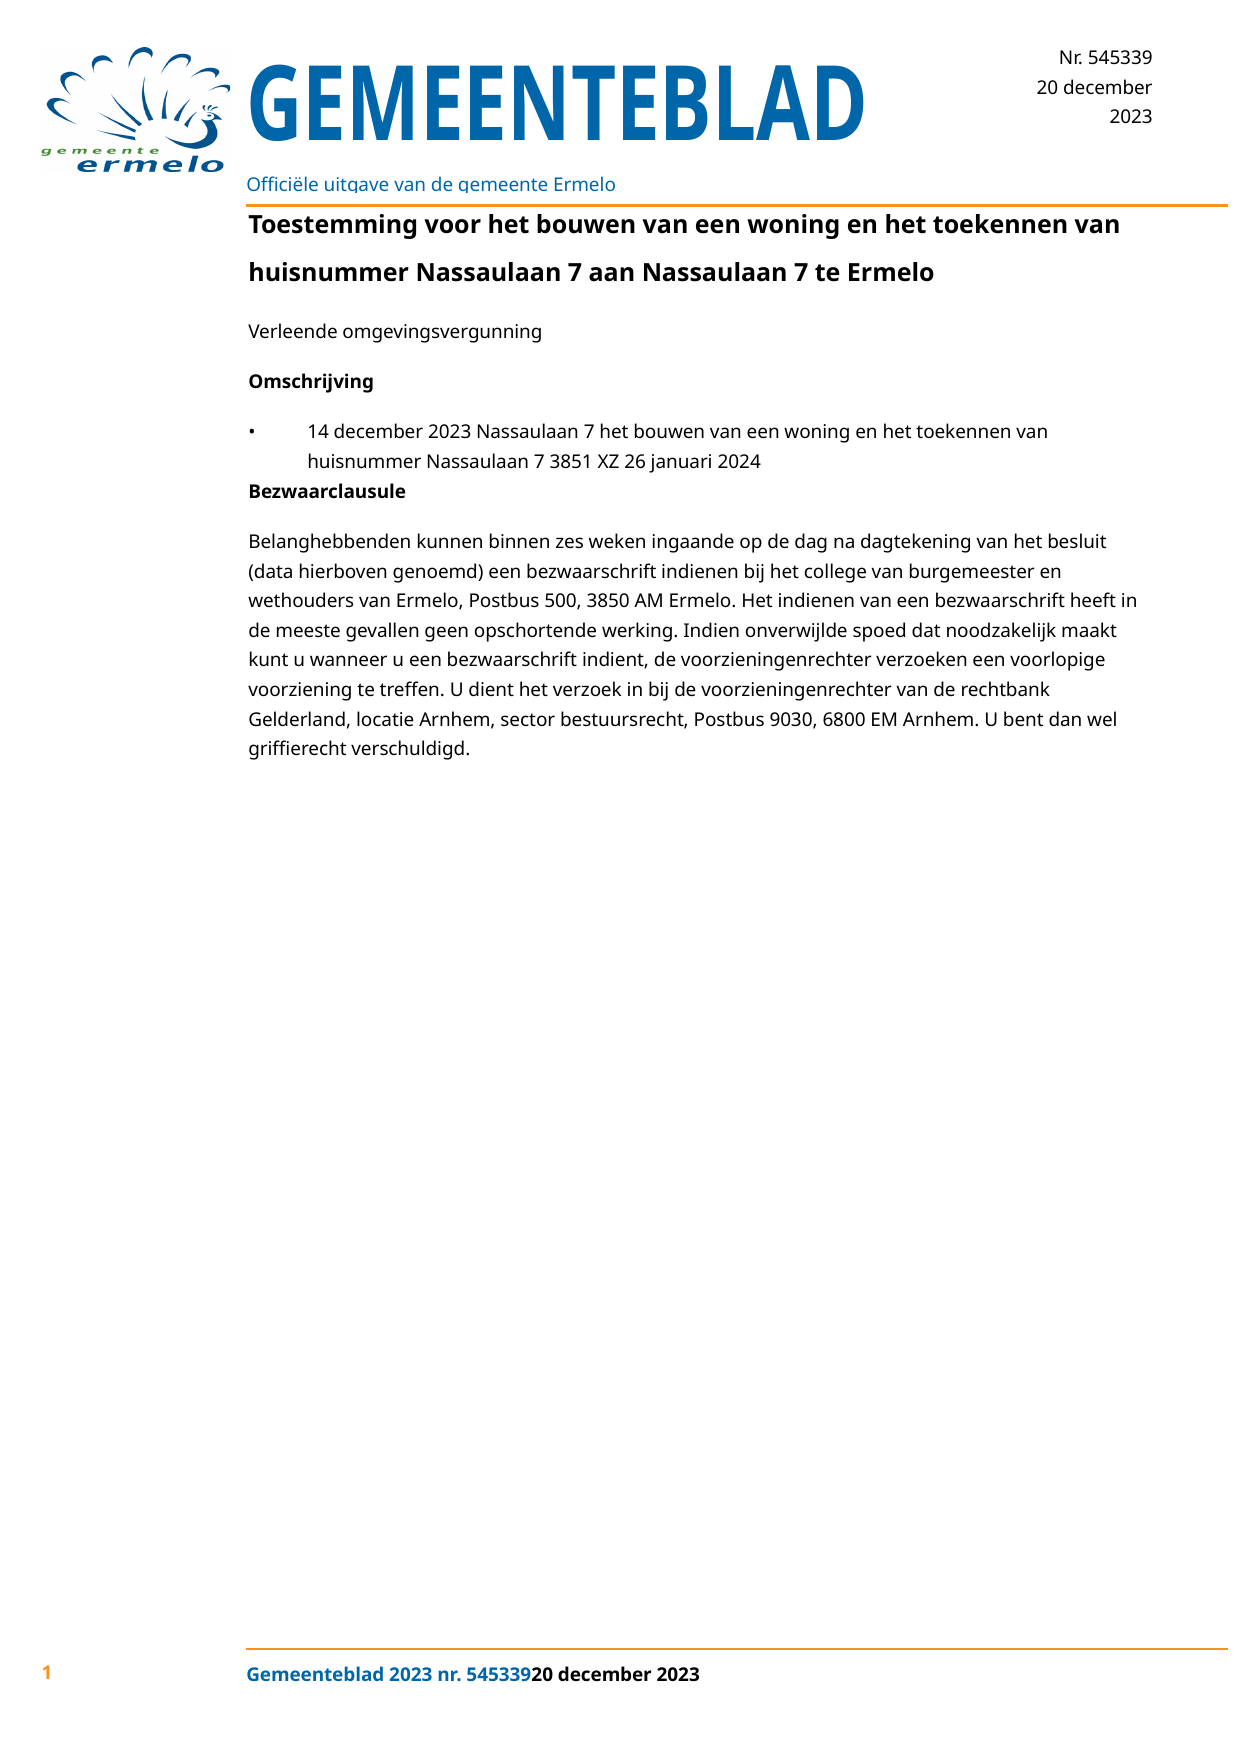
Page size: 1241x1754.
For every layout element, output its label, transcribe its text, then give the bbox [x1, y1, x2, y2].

list 14 december 2023 Nassaulaan 7 het bouwen van een woning en het toekennen van huisnummer Nassaulaan 7 3851 XZ 26 januari 2024 [248, 419, 1152, 474]
text Toestemming voor het bouwen van een woning en het toekennen van huisnummer Nassaulaan 7 aan Nassaulaan 7 te Ermelo [248, 207, 1152, 288]
text Omschrijving [248, 368, 1152, 394]
text Verleende omgevingsvergunning [248, 318, 1152, 344]
picture [41, 47, 231, 172]
text Belanghebbenden kunnen binnen zes weken ingaande op de dag na dagtekening van het besluit (data hierboven genoemd) een bezwaarschrift indienen bij het college van burgemeester en wethouders van Ermelo, Postbus 500, 3850 AM Ermelo. Het indienen van een bezwaarschrift heeft in de meeste gevallen geen opschortende werking. Indien onverwijlde spoed dat noodzakelijk maakt kunt u wanneer u een bezwaarschrift indient, de voorzieningenrechter verzoeken een voorlopige voorziening te treffen. U dient het verzoek in bij de voorzieningenrechter van de rechtbank Gelderland, locatie Arnhem, sector bestuursrecht, Postbus 9030, 6800 EM Arnhem. U bent dan wel griffierecht verschuldigd. [248, 528, 1152, 761]
text Bezwaarclausule [248, 478, 1152, 504]
